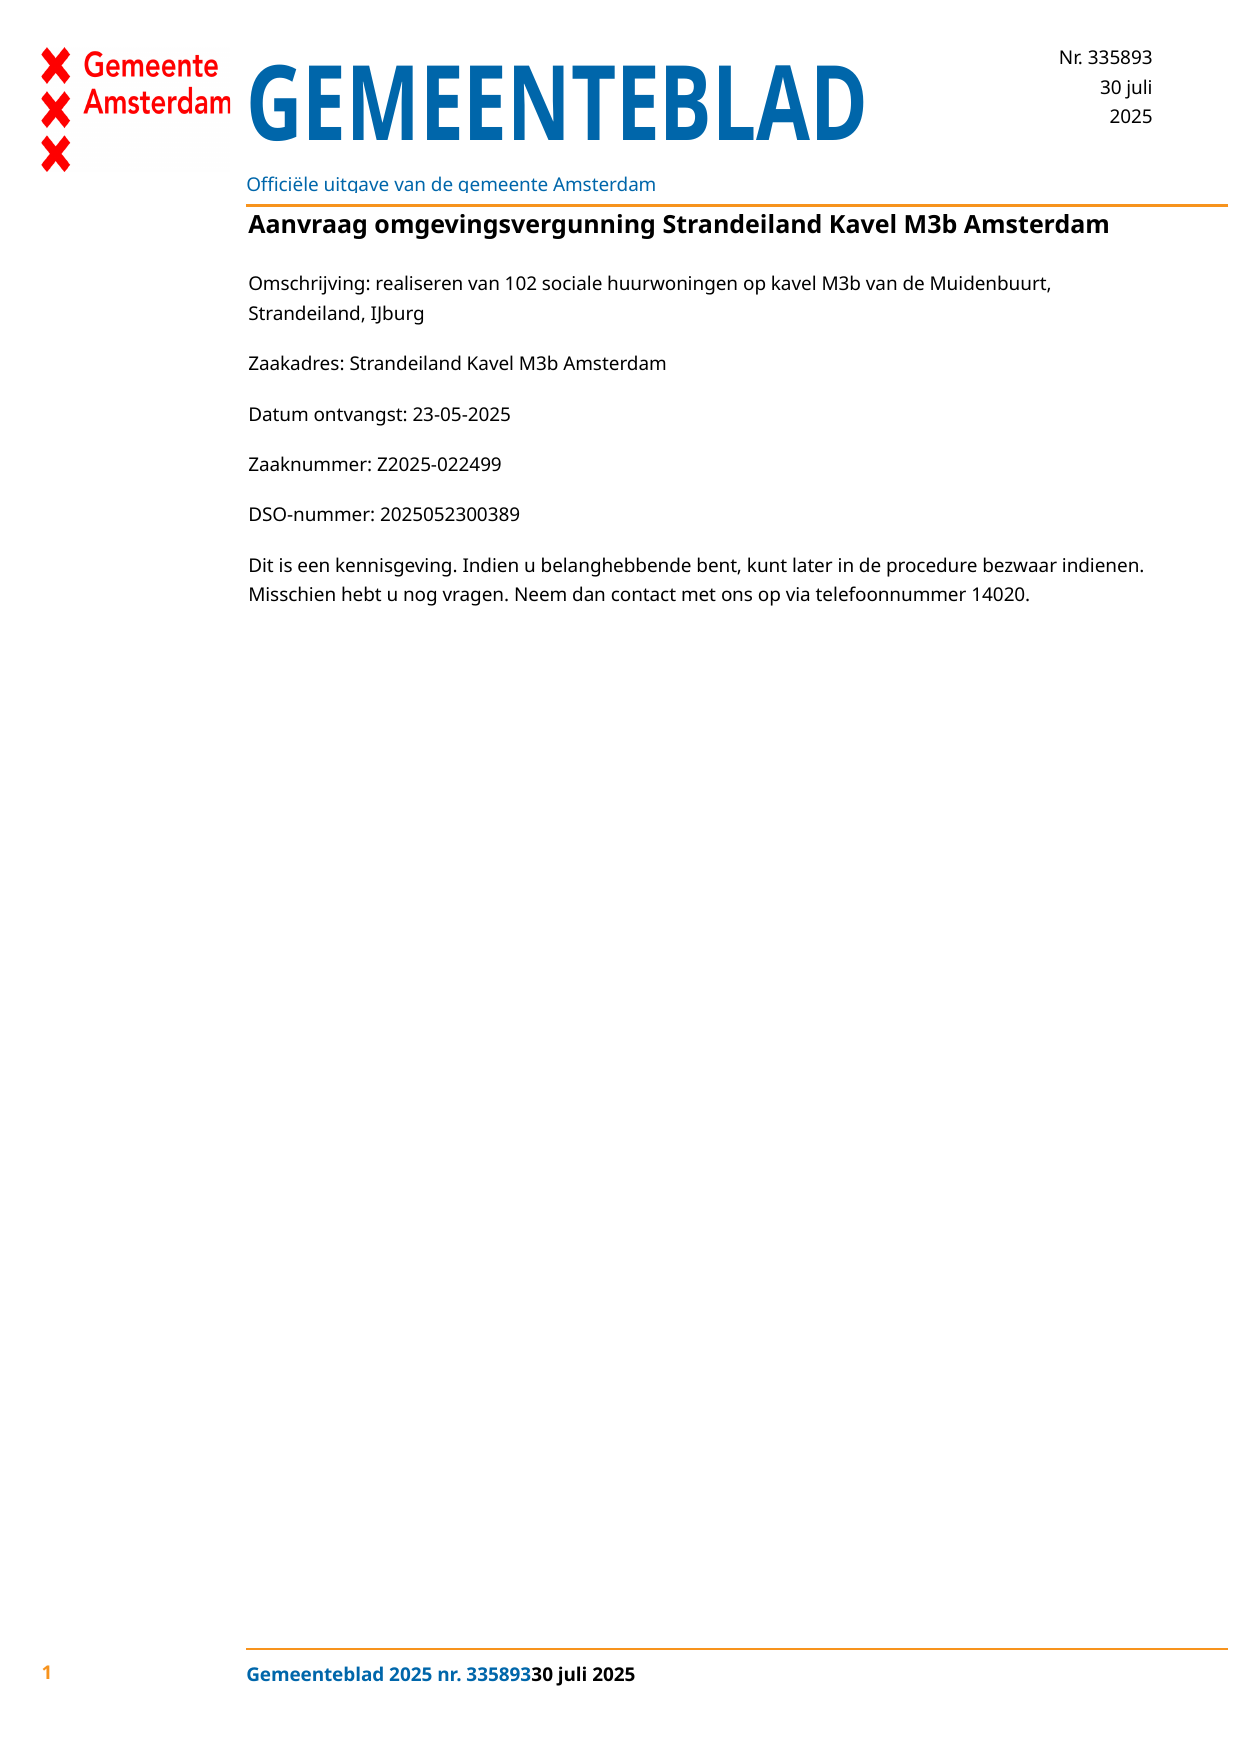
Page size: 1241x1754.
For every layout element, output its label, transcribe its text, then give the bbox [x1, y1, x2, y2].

text Dit is een kennisgeving. Indien u belanghebbende bent, kunt later in de procedure bezwaar indienen. Misschien hebt u nog vragen. Neem dan contact met ons op via telefoonnummer 14020. [248, 552, 1152, 607]
picture [41, 47, 231, 172]
text Zaakadres: Strandeiland Kavel M3b Amsterdam [248, 350, 1152, 376]
text Omschrijving: realiseren van 102 sociale huurwoningen op kavel M3b van de Muidenbuurt, Strandeiland, IJburg [248, 270, 1152, 326]
text Datum ontvangst: 23-05-2025 [248, 401, 1152, 426]
text DSO-nummer: 2025052300389 [248, 502, 1152, 527]
text Aanvraag omgevingsvergunning Strandeiland Kavel M3b Amsterdam [248, 207, 1152, 241]
text Zaaknummer: Z2025-022499 [248, 451, 1152, 477]
